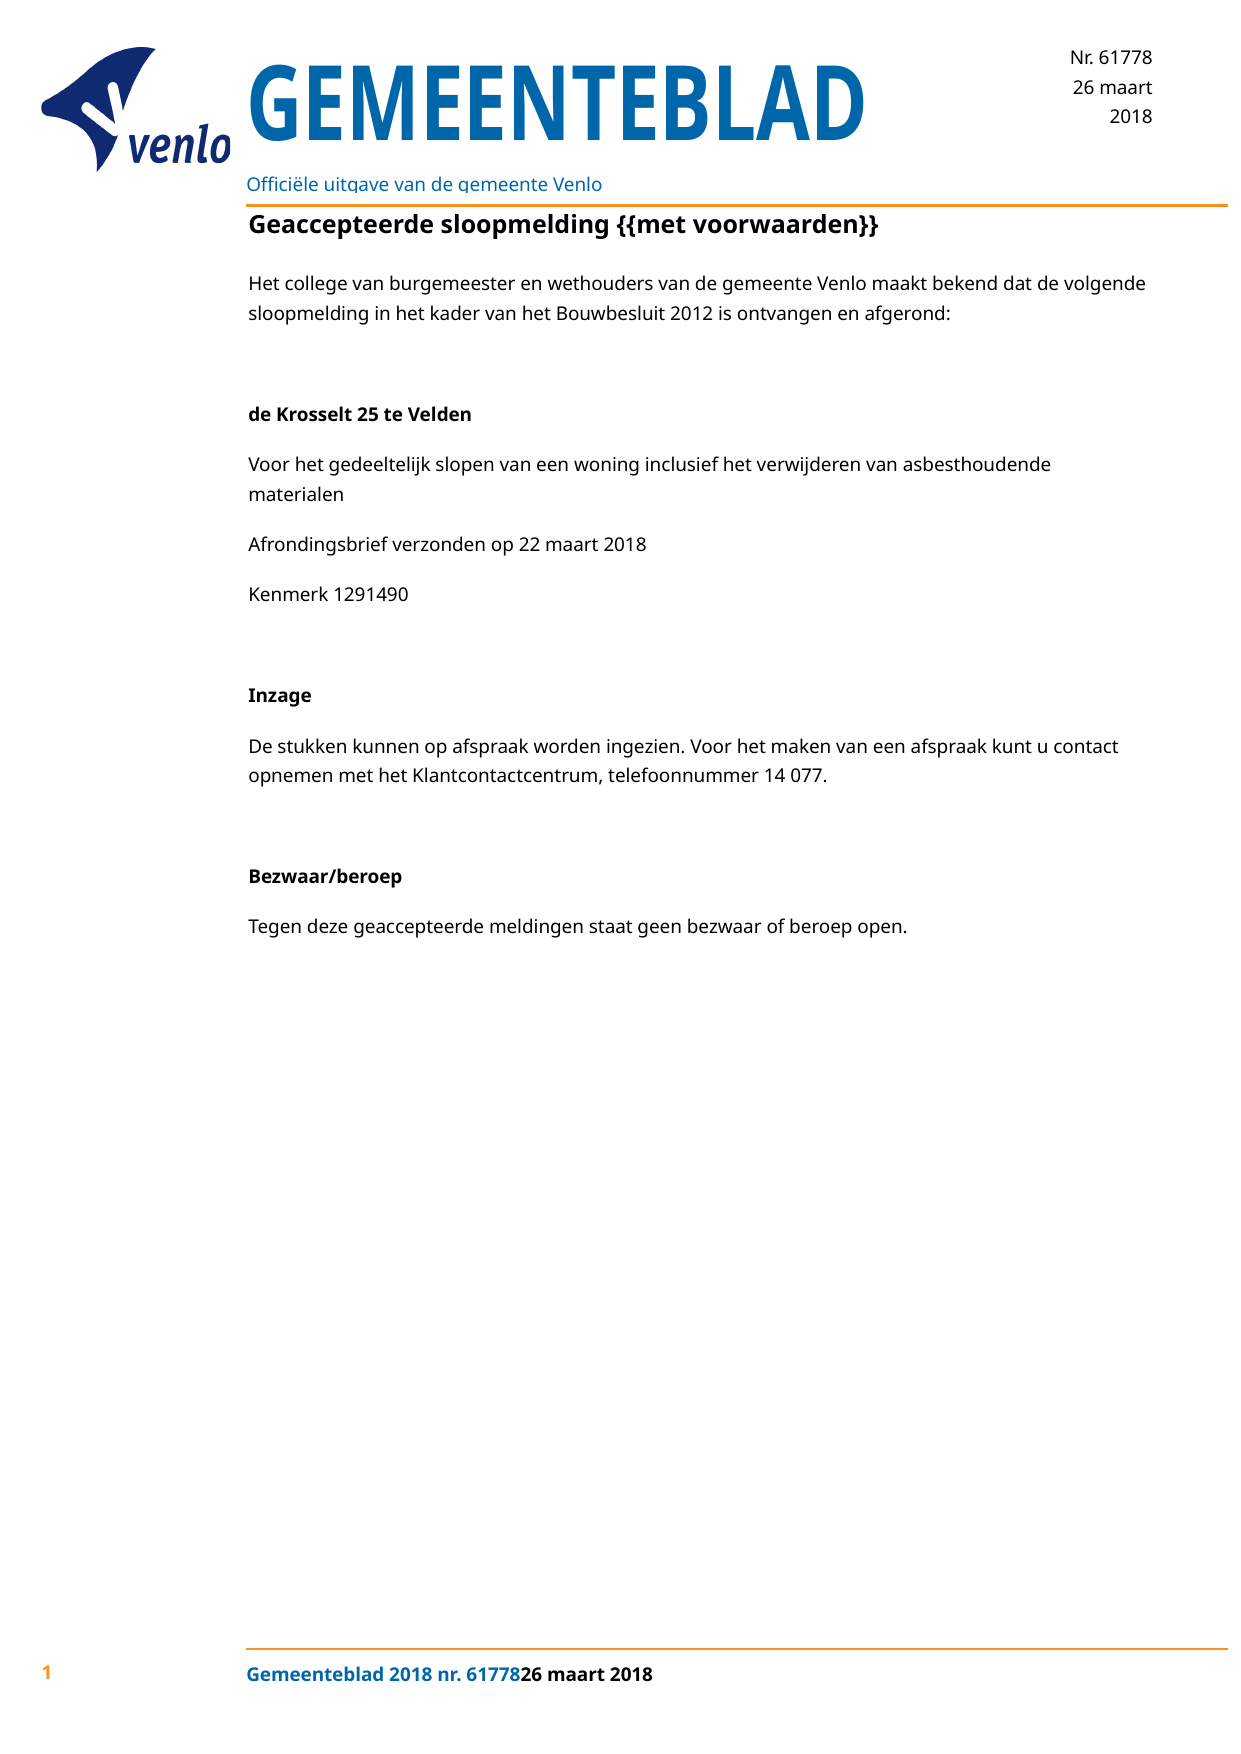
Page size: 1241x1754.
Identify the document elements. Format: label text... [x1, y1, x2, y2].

picture [41, 47, 231, 172]
text Kenmerk 1291490 [248, 582, 1152, 607]
text Tegen deze geaccepteerde meldingen staat geen bezwaar of beroep open. [248, 914, 1152, 939]
text Bezwaar/beroep [248, 863, 1152, 889]
text Afrondingsbrief verzonden op 22 maart 2018 [248, 531, 1152, 557]
text Het college van burgemeester en wethouders van de gemeente Venlo maakt bekend dat de volgende sloopmelding in het kader van het Bouwbesluit 2012 is ontvangen en afgerond: [248, 270, 1152, 326]
text Geaccepteerde sloopmelding {{met voorwaarden}} [248, 207, 1152, 241]
text de Krosselt 25 te Velden [248, 401, 1152, 426]
text Voor het gedeeltelijk slopen van een woning inclusief het verwijderen van asbesthoudende materialen [248, 451, 1152, 506]
text De stukken kunnen op afspraak worden ingezien. Voor het maken van een afspraak kunt u contact opnemen met het Klantcontactcentrum, telefoonnummer 14 077. [248, 733, 1152, 788]
text Inzage [248, 682, 1152, 708]
